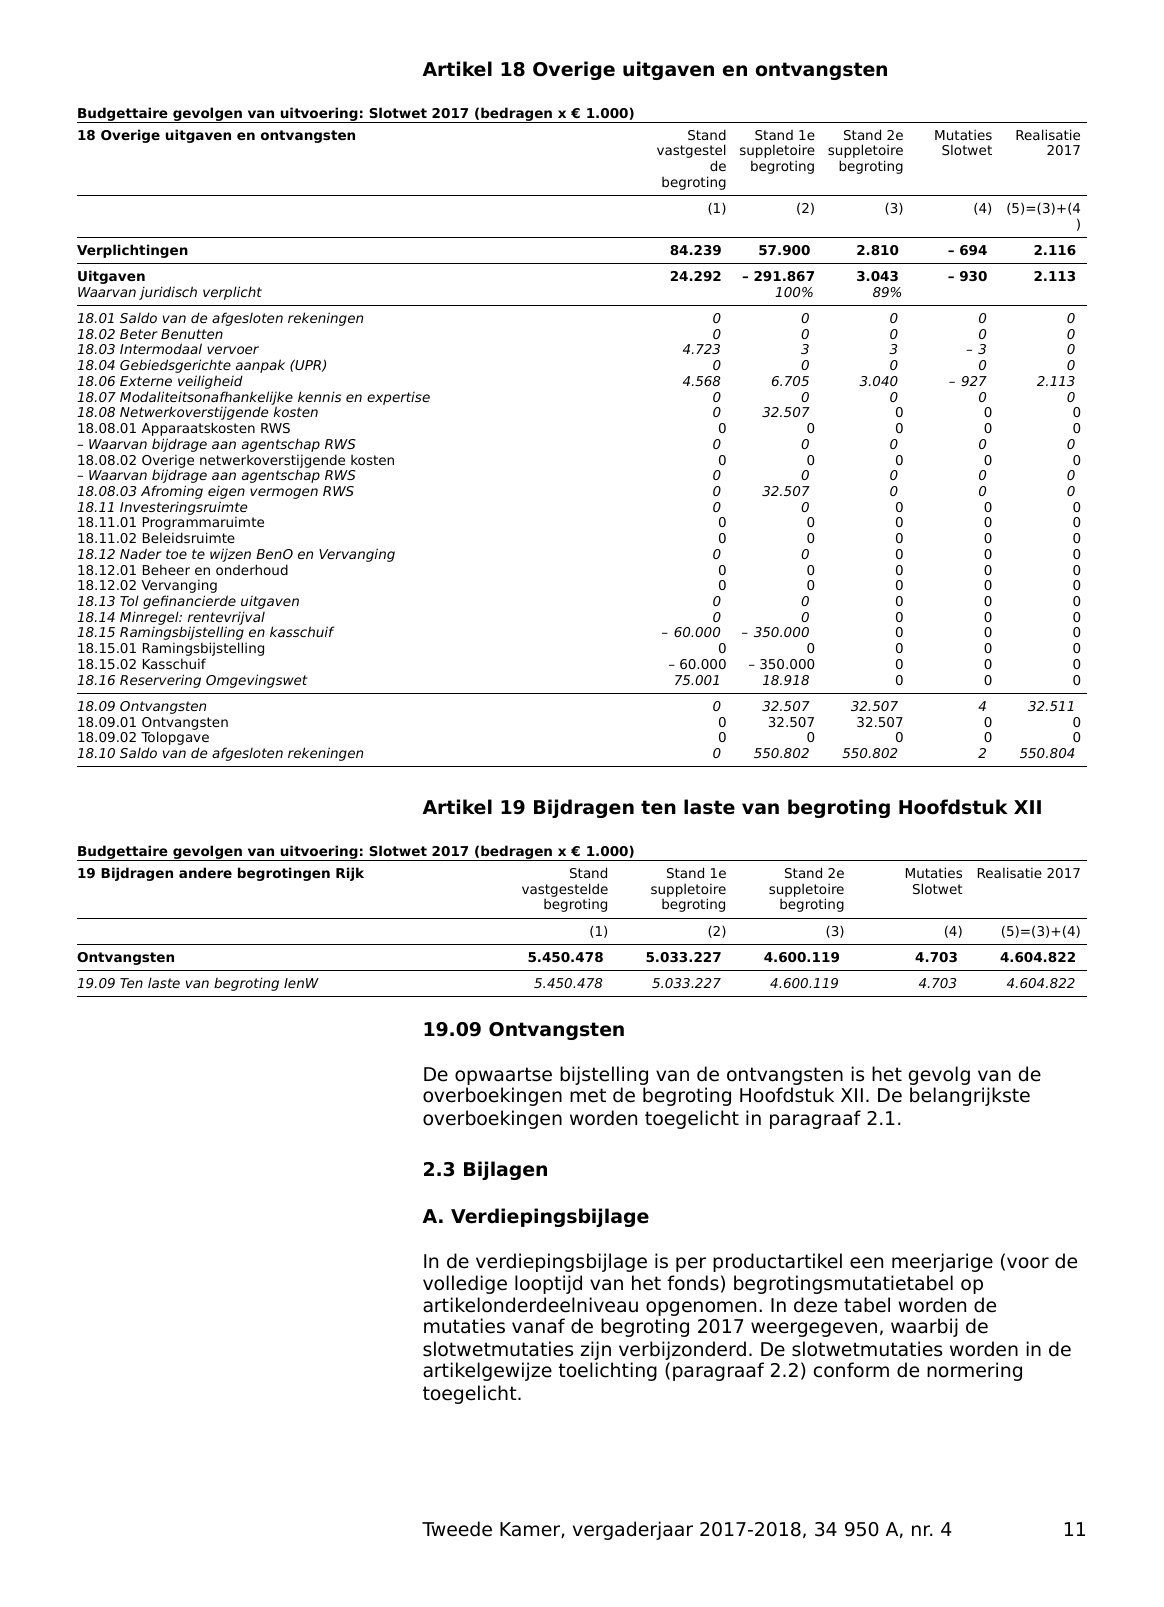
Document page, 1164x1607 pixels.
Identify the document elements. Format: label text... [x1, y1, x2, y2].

table_cell 0 [821, 547, 909, 562]
table_cell 32.511 [998, 694, 1087, 714]
table_cell 0 [732, 452, 821, 468]
table_cell 18.15.01 Ramingsbijstelling [77, 641, 644, 657]
table_cell 0 [909, 405, 998, 421]
table_cell 0 [732, 594, 821, 609]
table_cell 0 [732, 531, 821, 547]
table_cell 5.450.478 [496, 945, 614, 970]
table_cell 18.15.02 Kasschuif [77, 657, 644, 672]
table_cell 18.01 Saldo van de afgesloten rekeningen [77, 306, 644, 326]
table_cell 0 [644, 452, 732, 468]
table_cell 0 [909, 610, 998, 625]
table_cell 0 [909, 306, 998, 326]
table_cell – 350.000 [732, 657, 821, 672]
table_cell 32.507 [821, 714, 909, 730]
table_cell 0 [644, 730, 732, 746]
table_cell 0 [644, 437, 732, 452]
table_cell 0 [821, 326, 909, 342]
table_cell 0 [821, 673, 909, 693]
table_cell 0 [644, 578, 732, 594]
table_cell 18.04 Gebiedsgerichte aanpak (UPR) [77, 358, 644, 374]
table_cell (3) [732, 919, 850, 944]
table_cell 0 [732, 641, 821, 657]
table_cell 0 [644, 515, 732, 531]
table_cell Stand vastgestelde begroting [644, 123, 732, 195]
table_cell 0 [732, 578, 821, 594]
table_cell [909, 285, 998, 305]
table_cell (2) [614, 919, 732, 944]
table_cell 0 [821, 625, 909, 641]
table_cell 0 [821, 641, 909, 657]
table_cell 0 [821, 657, 909, 672]
text In de verdiepingsbijlage is per productartikel een meerjarige (voor de volledige looptijd van het fonds) begrotingsmutatietabel op artikelonderdeelniveau opgenomen. In deze tabel worden de mutaties vanaf de begroting 2017 weergegeven, waarbij de slotwetmutaties zijn verbijzonderd. De slotwetmutaties worden in de artikelgewijze toelichting (paragraaf 2.2) conform de normering toegelicht. [422, 1251, 1087, 1404]
table_cell 0 [909, 547, 998, 562]
table_cell – 291.867 [732, 264, 821, 284]
table_cell 0 [732, 610, 821, 625]
table_cell (4) [909, 196, 998, 237]
table_cell 18 Overige uitgaven en ontvangsten [77, 123, 644, 195]
table_cell 18.918 [732, 673, 821, 693]
table_cell 18.08 Netwerkoverstijgende kosten [77, 405, 644, 421]
table_cell 0 [909, 500, 998, 515]
table_cell 0 [909, 358, 998, 374]
table_cell 0 [644, 547, 732, 562]
table_cell 3 [821, 342, 909, 358]
table_cell 0 [909, 714, 998, 730]
table_cell 0 [909, 563, 998, 578]
table_cell 0 [909, 468, 998, 484]
table_cell 32.507 [732, 405, 821, 421]
table_cell 0 [821, 730, 909, 746]
table_cell 18.15 Ramingsbijstelling en kasschuif [77, 625, 644, 641]
table_cell 4.723 [644, 342, 732, 358]
table_cell – Waarvan bijdrage aan agentschap RWS [77, 468, 644, 484]
table_cell 0 [821, 515, 909, 531]
table_cell 3 [732, 342, 821, 358]
table_cell 0 [644, 468, 732, 484]
table_cell 0 [909, 484, 998, 499]
table_cell 0 [821, 531, 909, 547]
table_cell – 927 [909, 374, 998, 389]
table_cell 0 [998, 730, 1087, 746]
table_cell 0 [909, 594, 998, 609]
table_cell 0 [998, 306, 1087, 326]
table_cell – Waarvan bijdrage aan agentschap RWS [77, 437, 644, 452]
table_cell 0 [998, 500, 1087, 515]
table_cell 4.604.822 [969, 971, 1087, 996]
table_cell Stand 1e suppletoire begroting [614, 861, 732, 918]
table_cell 18.08.02 Overige netwerkoverstijgende kosten [77, 452, 644, 468]
table_cell 0 [732, 437, 821, 452]
table_cell 2.116 [998, 238, 1087, 263]
table_cell 18.10 Saldo van de afgesloten rekeningen [77, 746, 644, 766]
subtitle 2.3 Bijlagen [422, 1159, 1087, 1181]
table_cell 6.705 [732, 374, 821, 389]
table_cell 550.802 [732, 746, 821, 766]
table_cell 75.001 [644, 673, 732, 693]
table_cell 5.450.478 [496, 971, 614, 996]
table_cell 18.02 Beter Benutten [77, 326, 644, 342]
table_cell 18.11 Investeringsruimte [77, 500, 644, 515]
table_cell 2 [909, 746, 998, 766]
table_cell 550.802 [821, 746, 909, 766]
table_cell 0 [998, 641, 1087, 657]
table_cell 4.703 [850, 945, 968, 970]
table_cell Mutaties Slotwet [850, 861, 968, 918]
table_cell (4) [850, 919, 968, 944]
table_cell 0 [998, 547, 1087, 562]
table_cell 0 [821, 610, 909, 625]
table_cell 0 [998, 515, 1087, 531]
table_cell 0 [644, 641, 732, 657]
table_cell (3) [821, 196, 909, 237]
table_cell 0 [732, 547, 821, 562]
table_cell 2.810 [821, 238, 909, 263]
table_cell 0 [644, 484, 732, 499]
table_cell 0 [998, 714, 1087, 730]
table_cell 0 [998, 578, 1087, 594]
table_cell 0 [821, 452, 909, 468]
table_cell 0 [644, 500, 732, 515]
table_cell 0 [732, 515, 821, 531]
table_cell Stand 1e suppletoire begroting [732, 123, 821, 195]
table_cell 0 [644, 306, 732, 326]
table_cell 100% [732, 285, 821, 305]
table_cell 0 [909, 730, 998, 746]
table_cell 0 [821, 500, 909, 515]
table_cell 0 [821, 468, 909, 484]
table_cell 0 [998, 610, 1087, 625]
table_cell 18.03 Intermodaal vervoer [77, 342, 644, 358]
table_cell 0 [732, 468, 821, 484]
table_cell 0 [909, 421, 998, 437]
table_header Budgettaire gevolgen van uitvoering: Slotwet 2017 (bedragen x € 1.000) [77, 106, 1087, 122]
table_cell 0 [644, 714, 732, 730]
table_cell 0 [998, 342, 1087, 358]
table_cell 57.900 [732, 238, 821, 263]
table_cell 18.13 Tol gefinancierde uitgaven [77, 594, 644, 609]
table_cell 0 [644, 746, 732, 766]
table_cell 0 [821, 484, 909, 499]
table_cell [77, 919, 496, 944]
table_cell 18.09 Ontvangsten [77, 694, 644, 714]
table_cell (2) [732, 196, 821, 237]
table_cell 0 [644, 594, 732, 609]
table_cell [644, 285, 732, 305]
table_cell 0 [998, 657, 1087, 672]
table_cell 0 [821, 578, 909, 594]
table_cell 18.11.02 Beleidsruimte [77, 531, 644, 547]
table_cell 0 [821, 405, 909, 421]
table_cell 0 [909, 641, 998, 657]
table_cell 18.12.01 Beheer en onderhoud [77, 563, 644, 578]
table_cell 32.507 [821, 694, 909, 714]
table_cell 18.09.02 Tolopgave [77, 730, 644, 746]
table_cell 18.06 Externe veiligheid [77, 374, 644, 389]
table_cell 0 [998, 563, 1087, 578]
table_cell 4.604.822 [969, 945, 1087, 970]
table_cell 0 [998, 452, 1087, 468]
table_cell 0 [909, 326, 998, 342]
table_cell 0 [998, 358, 1087, 374]
table_cell 0 [998, 468, 1087, 484]
table_cell – 350.000 [732, 625, 821, 641]
table_cell 0 [732, 563, 821, 578]
table_cell 5.033.227 [614, 971, 732, 996]
table_cell Uitgaven [77, 264, 644, 284]
table_cell 0 [821, 358, 909, 374]
table_cell 0 [644, 563, 732, 578]
table_cell 0 [909, 625, 998, 641]
table_cell 18.12 Nader toe te wijzen BenO en Vervanging [77, 547, 644, 562]
table_cell [998, 285, 1087, 305]
table_cell 2.113 [998, 374, 1087, 389]
table_cell 0 [644, 610, 732, 625]
table_cell 5.033.227 [614, 945, 732, 970]
table_cell 0 [821, 594, 909, 609]
table_cell Realisatie 2017 [998, 123, 1087, 195]
table_cell – 694 [909, 238, 998, 263]
subtitle Artikel 18 Overige uitgaven en ontvangsten [422, 59, 1087, 81]
table_cell 0 [909, 452, 998, 468]
table_cell Ontvangsten [77, 945, 496, 970]
table_cell 0 [644, 421, 732, 437]
table_cell (1) [496, 919, 614, 944]
table_cell 19 Bijdragen andere begrotingen Rijk [77, 861, 496, 918]
table_cell 0 [998, 484, 1087, 499]
table_cell 0 [821, 389, 909, 405]
table_cell – 60.000 [644, 657, 732, 672]
table_cell Verplichtingen [77, 238, 644, 263]
table_header Budgettaire gevolgen van uitvoering: Slotwet 2017 (bedragen x € 1.000) [77, 844, 1087, 860]
table_cell 0 [732, 326, 821, 342]
table_cell 24.292 [644, 264, 732, 284]
table_cell 2.113 [998, 264, 1087, 284]
table_cell 0 [998, 405, 1087, 421]
table_cell (1) [644, 196, 732, 237]
subtitle A. Verdiepingsbijlage [422, 1206, 1087, 1228]
table_cell 4.600.119 [732, 945, 850, 970]
table_cell – 3 [909, 342, 998, 358]
table_cell 0 [909, 515, 998, 531]
table_cell 0 [998, 673, 1087, 693]
table_cell (5)=(3)+(4) [969, 919, 1087, 944]
table_cell 0 [998, 326, 1087, 342]
table_cell 0 [644, 531, 732, 547]
table_cell 0 [821, 563, 909, 578]
table_cell Realisatie 2017 [969, 861, 1087, 918]
table_cell 0 [821, 421, 909, 437]
table_cell 0 [909, 673, 998, 693]
table_cell 0 [644, 389, 732, 405]
text De opwaartse bijstelling van de ontvangsten is het gevolg van de overboekingen met de begroting Hoofdstuk XII. De belangrijkste overboekingen worden toegelicht in paragraaf 2.1. [422, 1063, 1087, 1129]
table_cell 0 [732, 389, 821, 405]
table_cell 550.804 [998, 746, 1087, 766]
table_cell 18.09.01 Ontvangsten [77, 714, 644, 730]
table_cell 32.507 [732, 484, 821, 499]
table_cell 0 [998, 389, 1087, 405]
subtitle Artikel 19 Bijdragen ten laste van begroting Hoofdstuk XII [422, 797, 1087, 819]
table_cell – 60.000 [644, 625, 732, 641]
table_cell 0 [998, 594, 1087, 609]
table_cell 18.12.02 Vervanging [77, 578, 644, 594]
table_cell 0 [644, 694, 732, 714]
table_cell (5)=(3)+(4) [998, 196, 1087, 237]
table_cell 0 [909, 531, 998, 547]
table_cell 0 [909, 657, 998, 672]
table_cell Stand vastgestelde begroting [496, 861, 614, 918]
table_cell 0 [909, 437, 998, 452]
table_cell 18.08.03 Afroming eigen vermogen RWS [77, 484, 644, 499]
table_cell 32.507 [732, 694, 821, 714]
subtitle 19.09 Ontvangsten [422, 1019, 1087, 1041]
table_cell 4.568 [644, 374, 732, 389]
table_cell Stand 2e suppletoire begroting [821, 123, 909, 195]
table_cell Mutaties Slotwet [909, 123, 998, 195]
table_cell 0 [998, 531, 1087, 547]
table_cell [77, 196, 644, 237]
table_cell 4.600.119 [732, 971, 850, 996]
table_cell 19.09 Ten laste van begroting IenW [77, 971, 496, 996]
table_cell 18.08.01 Apparaatskosten RWS [77, 421, 644, 437]
table_cell 0 [909, 389, 998, 405]
table_cell Waarvan juridisch verplicht [77, 285, 644, 305]
table_cell – 930 [909, 264, 998, 284]
table_cell 89% [821, 285, 909, 305]
table_cell 4 [909, 694, 998, 714]
table_cell 3.043 [821, 264, 909, 284]
table_cell 3.040 [821, 374, 909, 389]
table_cell 0 [821, 306, 909, 326]
table_cell 0 [732, 421, 821, 437]
table_cell Stand 2e suppletoire begroting [732, 861, 850, 918]
table_cell 0 [732, 500, 821, 515]
table_cell 0 [821, 437, 909, 452]
table_cell 0 [909, 578, 998, 594]
table_cell 18.11.01 Programmaruimte [77, 515, 644, 531]
table_cell 0 [732, 306, 821, 326]
table_cell 0 [998, 421, 1087, 437]
table_cell 0 [644, 405, 732, 421]
table_cell 0 [644, 358, 732, 374]
table_cell 0 [732, 358, 821, 374]
table_cell 0 [998, 625, 1087, 641]
table_cell 18.07 Modaliteitsonafhankelijke kennis en expertise [77, 389, 644, 405]
table_cell 18.16 Reservering Omgevingswet [77, 673, 644, 693]
table_cell 0 [644, 326, 732, 342]
table_cell 32.507 [732, 714, 821, 730]
table_cell 84.239 [644, 238, 732, 263]
table_cell 0 [732, 730, 821, 746]
table_cell 4.703 [850, 971, 968, 996]
table_cell 0 [998, 437, 1087, 452]
table_cell 18.14 Minregel: rentevrijval [77, 610, 644, 625]
